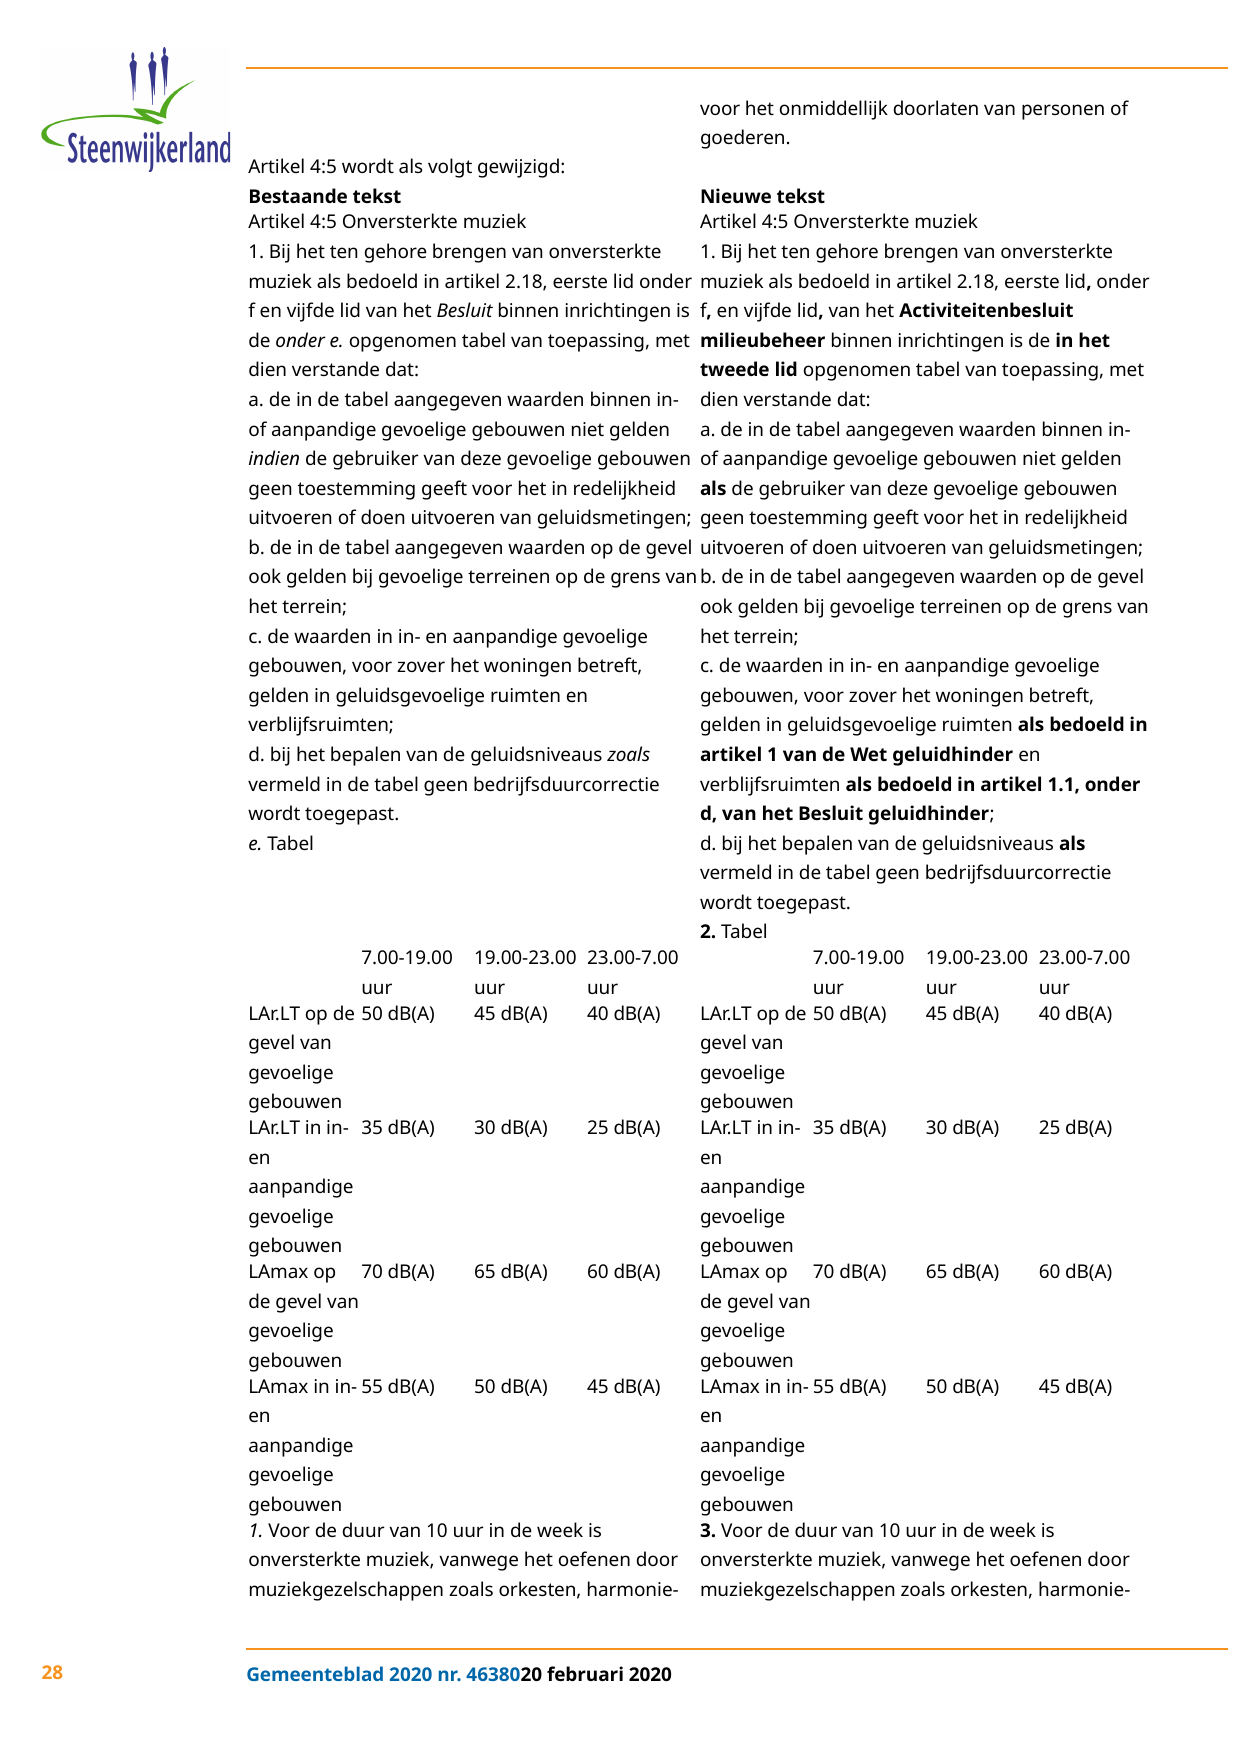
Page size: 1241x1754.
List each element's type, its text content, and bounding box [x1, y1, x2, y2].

table_cell [248, 945, 361, 1000]
table_cell 70 dB(A) [361, 1258, 474, 1373]
table_cell LAr.LT op de gevel van gevoelige gebouwen [700, 1000, 813, 1114]
table_cell 23.00-7.00 uur [1039, 945, 1152, 1000]
table_cell Artikel 4:5 Onversterkte muziek 1. Bij het ten gehore brengen van onversterkte muziek als bedoeld in artikel 2.18, eerste lid, onder f, en vijfde lid, van het Activiteitenbesluit milieubeheer binnen inrichtingen is de in het tweede lid opgenomen tabel van toepassing, met dien verstande dat: a. de in de tabel aangegeven waarden binnen in- of aanpandige gevoelige gebouwen niet gelden als de gebruiker van deze gevoelige gebouwen geen toestemming geeft voor het in redelijkheid uitvoeren of doen uitvoeren van geluidsmetingen; b. de in de tabel aangegeven waarden op de gevel ook gelden bij gevoelige terreinen op de grens van het terrein; c. de waarden in in- en aanpandige gevoelige gebouwen, voor zover het woningen betreft, gelden in geluidsgevoelige ruimten als bedoeld in artikel 1 van de Wet geluidhinder en verblijfsruimten als bedoeld in artikel 1.1, onder d, van het Besluit geluidhinder; d. bij het bepalen van de geluidsniveaus als vermeld in de tabel geen bedrijfsduurcorrectie wordt toegepast. 2. Tabel [700, 209, 1152, 944]
table_cell LAmax op de gevel van gevoelige gebouwen [248, 1258, 361, 1373]
table_cell 7.00-19.00 uur [813, 945, 926, 1000]
table_cell 50 dB(A) [361, 1000, 474, 1114]
table_cell 3. Voor de duur van 10 uur in de week is onversterkte muziek, vanwege het oefenen door muziekgezelschappen zoals orkesten, harmonie- [700, 1517, 1152, 1602]
table_cell 50 dB(A) [474, 1373, 587, 1517]
table_cell LAr.LT op de gevel van gevoelige gebouwen [248, 1000, 361, 1114]
table_header Bestaande tekst [248, 183, 700, 209]
table_cell LAmax in in- en aanpandige gevoelige gebouwen [248, 1373, 361, 1517]
table_cell 7.00-19.00 uur [361, 945, 474, 1000]
table_cell [700, 945, 813, 1000]
table_cell 30 dB(A) [926, 1114, 1038, 1258]
table_cell 45 dB(A) [926, 1000, 1038, 1114]
table_cell 30 dB(A) [474, 1114, 587, 1258]
table_cell Artikel 4:5 Onversterkte muziek 1. Bij het ten gehore brengen van onversterkte muziek als bedoeld in artikel 2.18, eerste lid onder f en vijfde lid van het Besluit binnen inrichtingen is de onder e. opgenomen tabel van toepassing, met dien verstande dat: a. de in de tabel aangegeven waarden binnen in- of aanpandige gevoelige gebouwen niet gelden indien de gebruiker van deze gevoelige gebouwen geen toestemming geeft voor het in redelijkheid uitvoeren of doen uitvoeren van geluidsmetingen; b. de in de tabel aangegeven waarden op de gevel ook gelden bij gevoelige terreinen op de grens van het terrein; c. de waarden in in- en aanpandige gevoelige gebouwen, voor zover het woningen betreft, gelden in geluidsgevoelige ruimten en verblijfsruimten; d. bij het bepalen van de geluidsniveaus zoals vermeld in de tabel geen bedrijfsduurcorrectie wordt toegepast. e. Tabel [248, 209, 700, 944]
table_cell 19.00-23.00 uur [926, 945, 1038, 1000]
table_cell 45 dB(A) [474, 1000, 587, 1114]
table_cell 35 dB(A) [813, 1114, 926, 1258]
table_cell 55 dB(A) [813, 1373, 926, 1517]
table_cell 50 dB(A) [813, 1000, 926, 1114]
table_header Nieuwe tekst [700, 183, 1152, 209]
table_cell 65 dB(A) [926, 1258, 1038, 1373]
table_cell 65 dB(A) [474, 1258, 587, 1373]
table_cell voor het onmiddellijk doorlaten van personen of goederen. [700, 95, 1152, 150]
table_cell LAmax op de gevel van gevoelige gebouwen [700, 1258, 813, 1373]
table_cell 60 dB(A) [1039, 1258, 1152, 1373]
table_cell 70 dB(A) [813, 1258, 926, 1373]
text Artikel 4:5 wordt als volgt gewijzigd: [248, 153, 1152, 179]
table_cell 40 dB(A) [1039, 1000, 1152, 1114]
table_cell 23.00-7.00 uur [587, 945, 700, 1000]
table_cell 35 dB(A) [361, 1114, 474, 1258]
table_cell 45 dB(A) [1039, 1373, 1152, 1517]
table_cell 50 dB(A) [926, 1373, 1038, 1517]
table_cell 1. Voor de duur van 10 uur in de week is onversterkte muziek, vanwege het oefenen door muziekgezelschappen zoals orkesten, harmonie- [248, 1517, 700, 1602]
table_cell 25 dB(A) [1039, 1114, 1152, 1258]
table_cell LAr.LT in in- en aanpandige gevoelige gebouwen [248, 1114, 361, 1258]
table_cell 25 dB(A) [587, 1114, 700, 1258]
table_cell LAr.LT in in- en aanpandige gevoelige gebouwen [700, 1114, 813, 1258]
table_cell LAmax in in- en aanpandige gevoelige gebouwen [700, 1373, 813, 1517]
table_cell 55 dB(A) [361, 1373, 474, 1517]
picture [41, 47, 231, 172]
table_cell 19.00-23.00 uur [474, 945, 587, 1000]
table_cell 45 dB(A) [587, 1373, 700, 1517]
table_cell 60 dB(A) [587, 1258, 700, 1373]
table_cell 40 dB(A) [587, 1000, 700, 1114]
